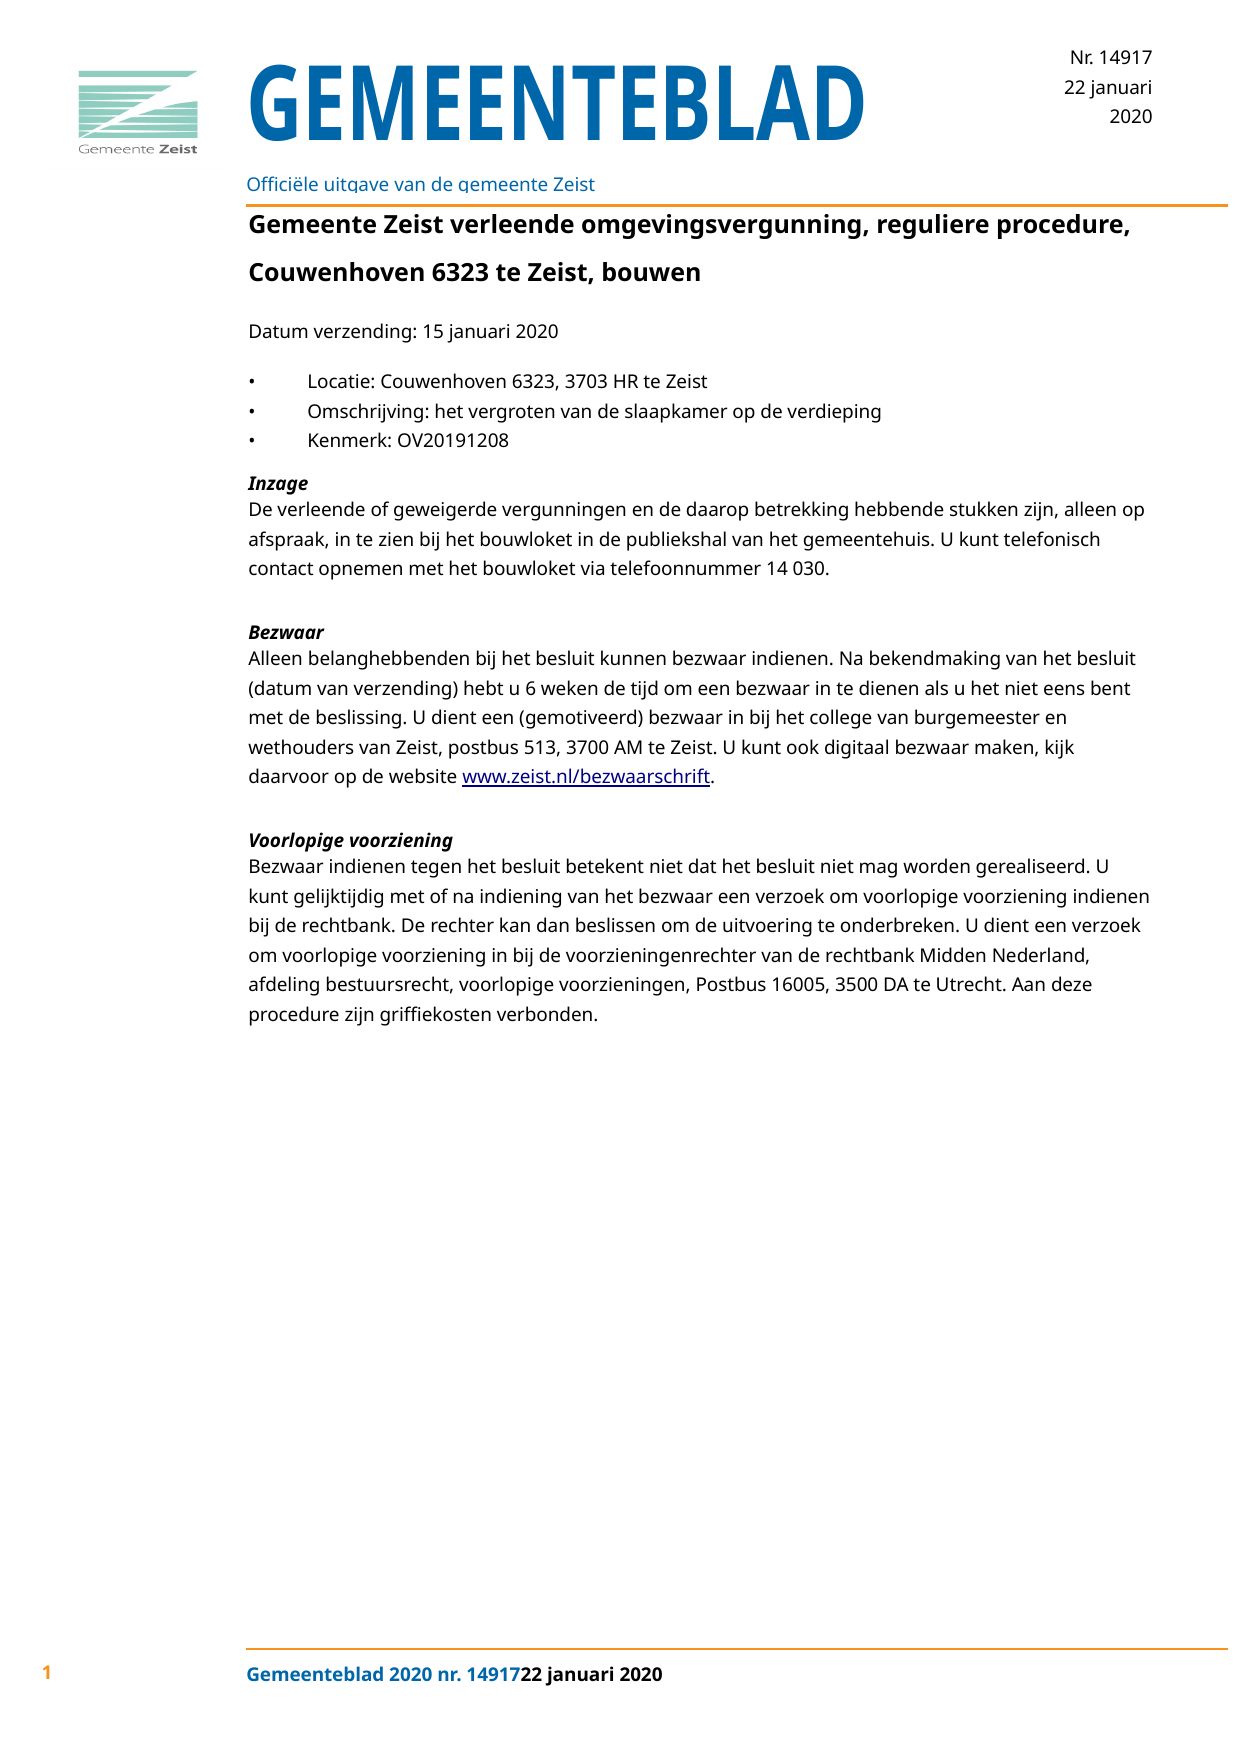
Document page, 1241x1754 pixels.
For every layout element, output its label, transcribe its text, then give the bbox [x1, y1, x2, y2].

picture [41, 47, 231, 172]
text Gemeente Zeist verleende omgevingsvergunning, reguliere procedure, Couwenhoven 6323 te Zeist, bouwen [248, 207, 1152, 288]
text De verleende of geweigerde vergunningen en de daarop betrekking hebbende stukken zijn, alleen op afspraak, in te zien bij het bouwloket in de publiekshal van het gemeentehuis. U kunt telefonisch contact opnemen met het bouwloket via telefoonnummer 14 030. [248, 496, 1152, 581]
list Locatie: Couwenhoven 6323, 3703 HR te Zeist [248, 368, 1152, 394]
text Bezwaar [248, 619, 1152, 645]
text Inzage [248, 471, 1152, 496]
text Datum verzending: 15 januari 2020 [248, 318, 1152, 344]
text Alleen belanghebbenden bij het besluit kunnen bezwaar indienen. Na bekendmaking van het besluit (datum van verzending) hebt u 6 weken de tijd om een bezwaar in te dienen als u het niet eens bent met de beslissing. U dient een (gemotiveerd) bezwaar in bij het college van burgemeester en wethouders van Zeist, postbus 513, 3700 AM te Zeist. U kunt ook digitaal bezwaar maken, kijk daarvoor op de website www.zeist.nl/bezwaarschrift. [248, 645, 1152, 789]
text Voorlopige voorziening [248, 827, 1152, 853]
list Kenmerk: OV20191208 [248, 427, 1152, 453]
list Omschrijving: het vergroten van de slaapkamer op de verdieping [248, 398, 1152, 424]
text Bezwaar indienen tegen het besluit betekent niet dat het besluit niet mag worden gerealiseerd. U kunt gelijktijdig met of na indiening van het bezwaar een verzoek om voorlopige voorziening indienen bij de rechtbank. De rechter kan dan beslissen om de uitvoering te onderbreken. U dient een verzoek om voorlopige voorziening in bij de voorzieningenrechter van de rechtbank Midden Nederland, afdeling bestuursrecht, voorlopige voorzieningen, Postbus 16005, 3500 DA te Utrecht. Aan deze procedure zijn griffiekosten verbonden. [248, 853, 1152, 1027]
